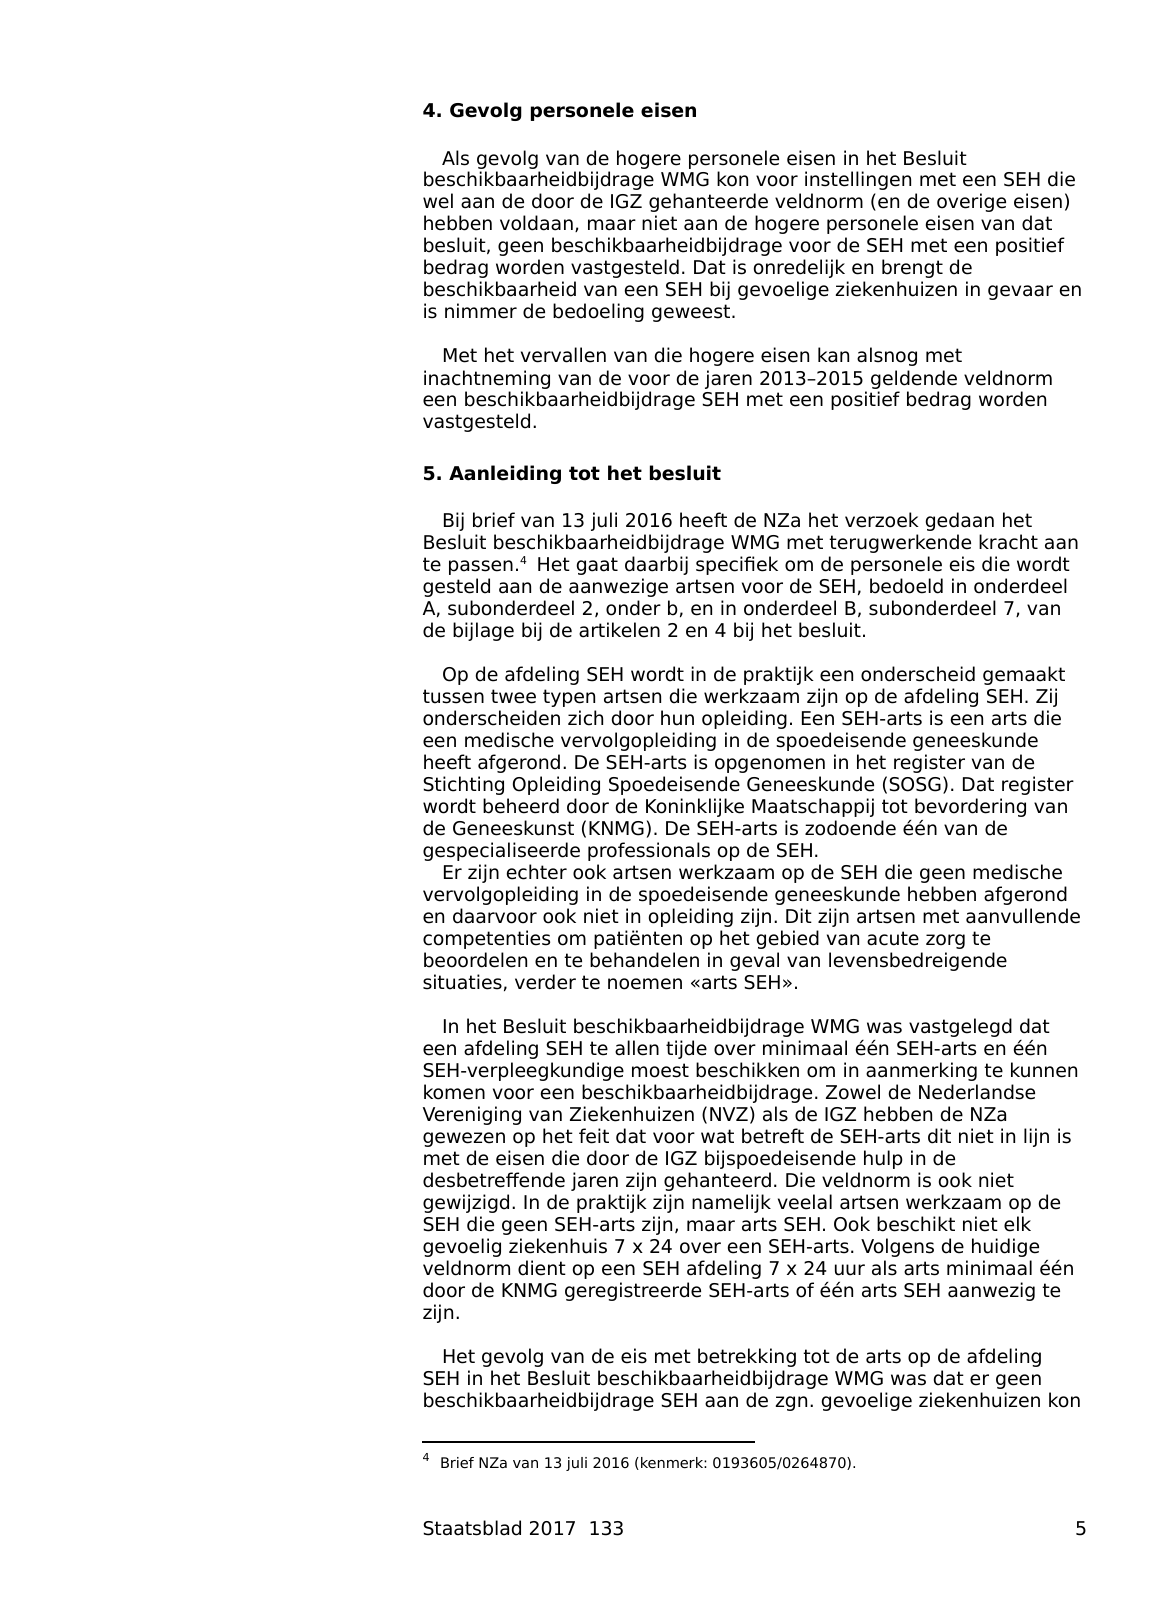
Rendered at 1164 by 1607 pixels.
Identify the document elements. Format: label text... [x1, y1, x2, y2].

text Er zijn echter ook artsen werkzaam op de SEH die geen medische vervolgopleiding in de spoedeisende geneeskunde hebben afgerond en daarvoor ook niet in opleiding zijn. Dit zijn artsen met aanvullende competenties om patiënten op het gebied van acute zorg te beoordelen en te behandelen in geval van levensbedreigende situaties, verder te noemen «arts SEH». [422, 862, 1087, 994]
text Het gevolg van de eis met betrekking tot de arts op de afdeling SEH in het Besluit beschikbaarheidbijdrage WMG was dat er geen beschikbaarheidbijdrage SEH aan de zgn. gevoelige ziekenhuizen kon [422, 1346, 1087, 1412]
text Als gevolg van de hogere personele eisen in het Besluit beschikbaarheidbijdrage WMG kon voor instellingen met een SEH die wel aan de door de IGZ gehanteerde veldnorm (en de overige eisen) hebben voldaan, maar niet aan de hogere personele eisen van dat besluit, geen beschikbaarheidbijdrage voor de SEH met een positief bedrag worden vastgesteld. Dat is onredelijk en brengt de beschikbaarheid van een SEH bij gevoelige ziekenhuizen in gevaar en is nimmer de bedoeling geweest. [422, 147, 1087, 323]
text Brief NZa van 13 juli 2016 (kenmerk: 0193605/0264870). [422, 1451, 1087, 1473]
text Bij brief van 13 juli 2016 heeft de NZa het verzoek gedaan het Besluit beschikbaarheidbijdrage WMG met terugwerkende kracht aan te passen. Het gaat daarbij specifiek om de personele eis die wordt gesteld aan de aanwezige artsen voor de SEH, bedoeld in onderdeel A, subonderdeel 2, onder b, en in onderdeel B, subonderdeel 7, van de bijlage bij de artikelen 2 en 4 bij het besluit. [422, 510, 1087, 642]
subtitle 5. Aanleiding tot het besluit [422, 463, 1087, 485]
text In het Besluit beschikbaarheidbijdrage WMG was vastgelegd dat een afdeling SEH te allen tijde over minimaal één SEH-arts en één SEH-verpleegkundige moest beschikken om in aanmerking te kunnen komen voor een beschikbaarheidbijdrage. Zowel de Nederlandse Vereniging van Ziekenhuizen (NVZ) als de IGZ hebben de NZa gewezen op het feit dat voor wat betreft de SEH-arts dit niet in lijn is met de eisen die door de IGZ bijspoedeisende hulp in de desbetreffende jaren zijn gehanteerd. Die veldnorm is ook niet gewijzigd. In de praktijk zijn namelijk veelal artsen werkzaam op de SEH die geen SEH-arts zijn, maar arts SEH. Ook beschikt niet elk gevoelig ziekenhuis 7 x 24 over een SEH-arts. Volgens de huidige veldnorm dient op een SEH afdeling 7 x 24 uur als arts minimaal één door de KNMG geregistreerde SEH-arts of één arts SEH aanwezig te zijn. [422, 1016, 1087, 1324]
subtitle 4. Gevolg personele eisen [422, 100, 1087, 122]
text Op de afdeling SEH wordt in de praktijk een onderscheid gemaakt tussen twee typen artsen die werkzaam zijn op de afdeling SEH. Zij onderscheiden zich door hun opleiding. Een SEH-arts is een arts die een medische vervolgopleiding in de spoedeisende geneeskunde heeft afgerond. De SEH-arts is opgenomen in het register van de Stichting Opleiding Spoedeisende Geneeskunde (SOSG). Dat register wordt beheerd door de Koninklijke Maatschappij tot bevordering van de Geneeskunst (KNMG). De SEH-arts is zodoende één van de gespecialiseerde professionals op de SEH. [422, 664, 1087, 862]
text Met het vervallen van die hogere eisen kan alsnog met inachtneming van de voor de jaren 2013–2015 geldende veldnorm een beschikbaarheidbijdrage SEH met een positief bedrag worden vastgesteld. [422, 345, 1087, 433]
